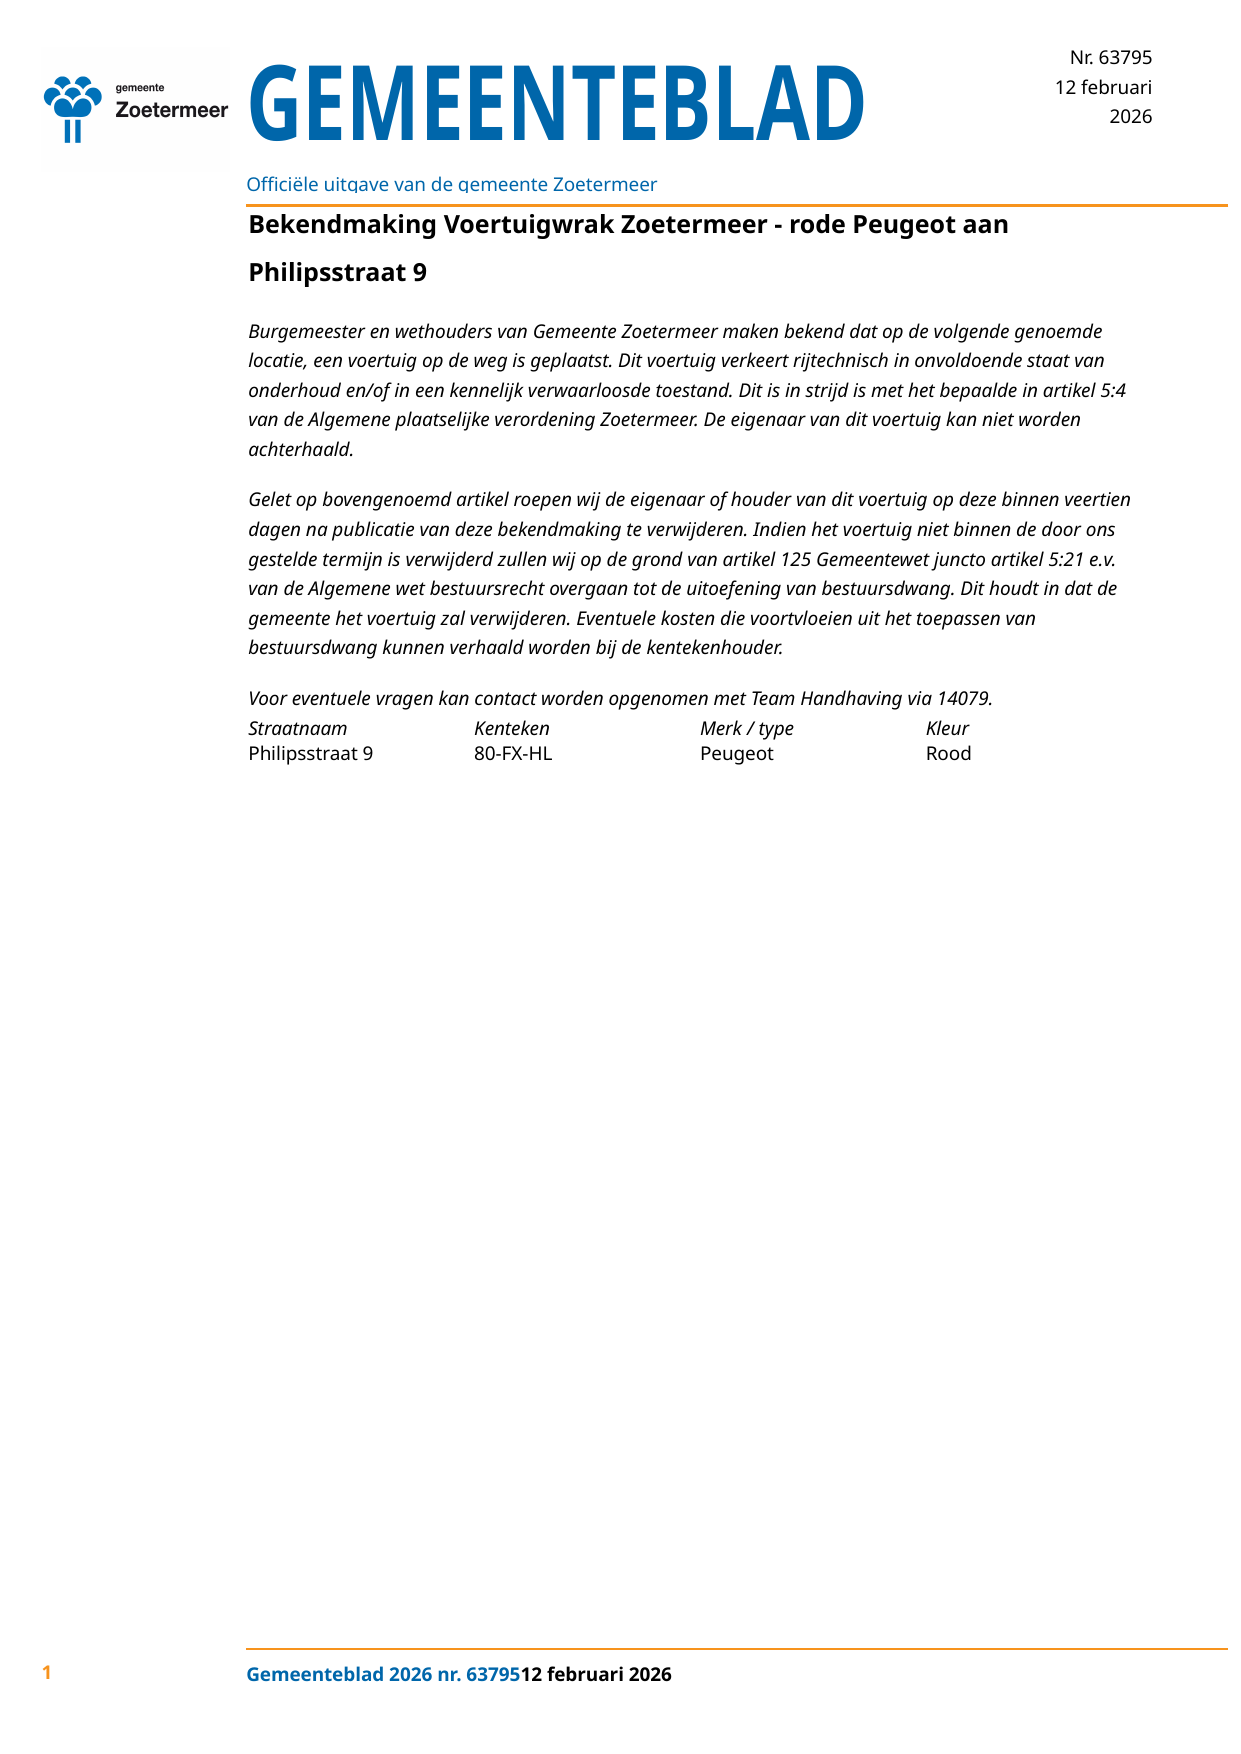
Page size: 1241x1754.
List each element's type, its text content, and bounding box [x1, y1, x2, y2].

table_cell Rood [926, 740, 1152, 766]
text Gelet op bovengenoemd artikel roepen wij de eigenaar of houder van dit voertuig op deze binnen veertien dagen na publicatie van deze bekendmaking te verwijderen. Indien het voertuig niet binnen de door ons gestelde termijn is verwijderd zullen wij op de grond van artikel 125 Gemeentewet juncto artikel 5:21 e.v. van de Algemene wet bestuursrecht overgaan tot de uitoefening van bestuursdwang. Dit houdt in dat de gemeente het voertuig zal verwijderen. Eventuele kosten die voortvloeien uit het toepassen van bestuursdwang kunnen verhaald worden bij de kentekenhouder. [248, 487, 1152, 660]
text Bekendmaking Voertuigwrak Zoetermeer - rode Peugeot aan Philipsstraat 9 [248, 207, 1152, 288]
table_header Kleur [926, 715, 1152, 740]
text Burgemeester en wethouders van Gemeente Zoetermeer maken bekend dat op de volgende genoemde locatie, een voertuig op de weg is geplaatst. Dit voertuig verkeert rijtechnisch in onvoldoende staat van onderhoud en/of in een kennelijk verwaarloosde toestand. Dit is in strijd is met het bepaalde in artikel 5:4 van de Algemene plaatselijke verordening Zoetermeer. De eigenaar van dit voertuig kan niet worden achterhaald. [248, 318, 1152, 462]
picture [41, 47, 231, 172]
table_cell Philipsstraat 9 [248, 740, 474, 766]
table_cell 80-FX-HL [474, 740, 700, 766]
table_cell Peugeot [700, 740, 926, 766]
text Voor eventuele vragen kan contact worden opgenomen met Team Handhaving via 14079. [248, 685, 1152, 711]
table_header Straatnaam [248, 715, 474, 740]
table_header Merk / type [700, 715, 926, 740]
table_header Kenteken [474, 715, 700, 740]
